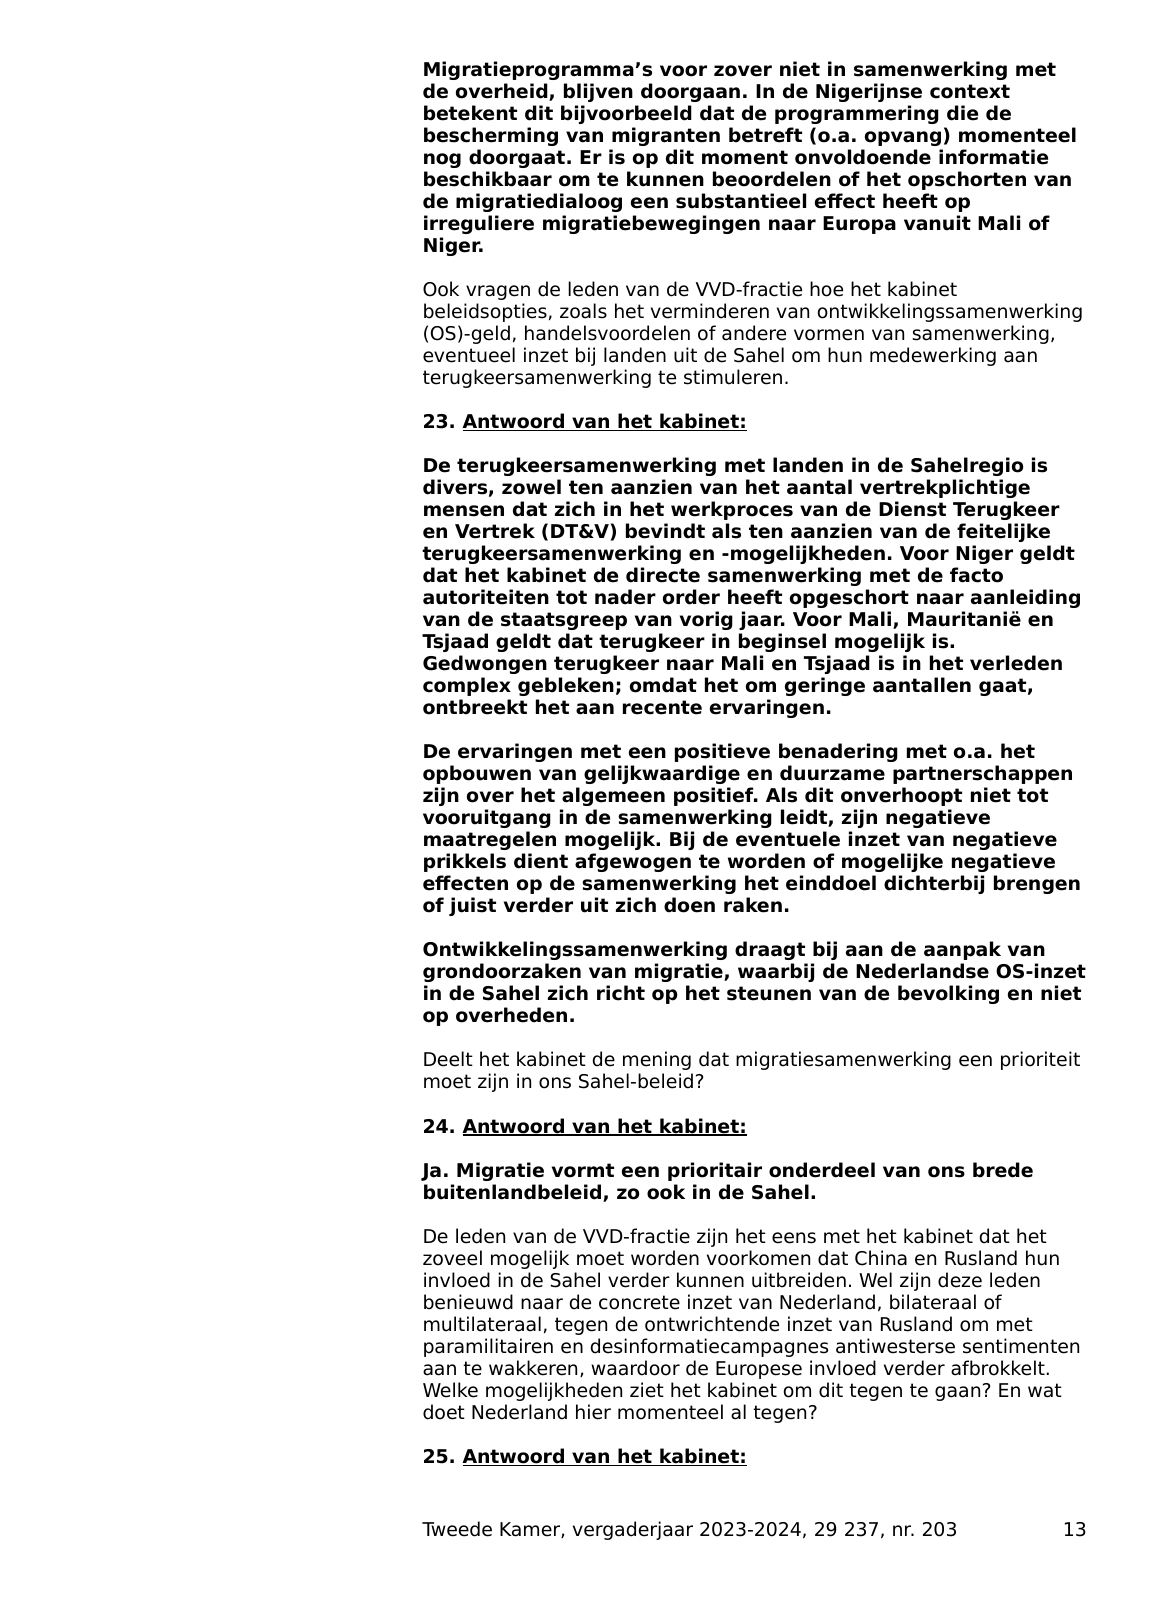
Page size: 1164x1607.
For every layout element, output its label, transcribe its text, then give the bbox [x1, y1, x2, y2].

text Deelt het kabinet de mening dat migratiesamenwerking een prioriteit moet zijn in ons Sahel-beleid? [422, 1049, 1087, 1093]
text Ook vragen de leden van de VVD-fractie hoe het kabinet beleidsopties, zoals het verminderen van ontwikkelingssamenwerking (OS)-geld, handelsvoordelen of andere vormen van samenwerking, eventueel inzet bij landen uit de Sahel om hun medewerking aan terugkeersamenwerking te stimuleren. [422, 279, 1087, 389]
text De leden van de VVD-fractie zijn het eens met het kabinet dat het zoveel mogelijk moet worden voorkomen dat China en Rusland hun invloed in de Sahel verder kunnen uitbreiden. Wel zijn deze leden benieuwd naar de concrete inzet van Nederland, bilateraal of multilateraal, tegen de ontwrichtende inzet van Rusland om met paramilitairen en desinformatiecampagnes antiwesterse sentimenten aan te wakkeren, waardoor de Europese invloed verder afbrokkelt. Welke mogelijkheden ziet het kabinet om dit tegen te gaan? En wat doet Nederland hier momenteel al tegen? [422, 1226, 1087, 1424]
text 24. Antwoord van het kabinet: [422, 1116, 1087, 1137]
text 25. Antwoord van het kabinet: [422, 1446, 1087, 1468]
text De ervaringen met een positieve benadering met o.a. het opbouwen van gelijkwaardige en duurzame partnerschappen zijn over het algemeen positief. Als dit onverhoopt niet tot vooruitgang in de samenwerking leidt, zijn negatieve maatregelen mogelijk. Bij de eventuele inzet van negatieve prikkels dient afgewogen te worden of mogelijke negatieve effecten op de samenwerking het einddoel dichterbij brengen of juist verder uit zich doen raken. [422, 741, 1087, 917]
text De terugkeersamenwerking met landen in de Sahelregio is divers, zowel ten aanzien van het aantal vertrekplichtige mensen dat zich in het werkproces van de Dienst Terugkeer en Vertrek (DT&V) bevindt als ten aanzien van de feitelijke terugkeersamenwerking en -mogelijkheden. Voor Niger geldt dat het kabinet de directe samenwerking met de facto autoriteiten tot nader order heeft opgeschort naar aanleiding van de staatsgreep van vorig jaar. Voor Mali, Mauritanië en Tsjaad geldt dat terugkeer in beginsel mogelijk is. Gedwongen terugkeer naar Mali en Tsjaad is in het verleden complex gebleken; omdat het om geringe aantallen gaat, ontbreekt het aan recente ervaringen. [422, 455, 1087, 719]
text Ontwikkelingssamenwerking draagt bij aan de aanpak van grondoorzaken van migratie, waarbij de Nederlandse OS-inzet in de Sahel zich richt op het steunen van de bevolking en niet op overheden. [422, 939, 1087, 1027]
text 23. Antwoord van het kabinet: [422, 411, 1087, 433]
text Migratieprogramma’s voor zover niet in samenwerking met de overheid, blijven doorgaan. In de Nigerijnse context betekent dit bijvoorbeeld dat de programmering die de bescherming van migranten betreft (o.a. opvang) momenteel nog doorgaat. Er is op dit moment onvoldoende informatie beschikbaar om te kunnen beoordelen of het opschorten van de migratiedialoog een substantieel effect heeft op irreguliere migratiebewegingen naar Europa vanuit Mali of Niger. [422, 59, 1087, 257]
text Ja. Migratie vormt een prioritair onderdeel van ons brede buitenlandbeleid, zo ook in de Sahel. [422, 1160, 1087, 1204]
